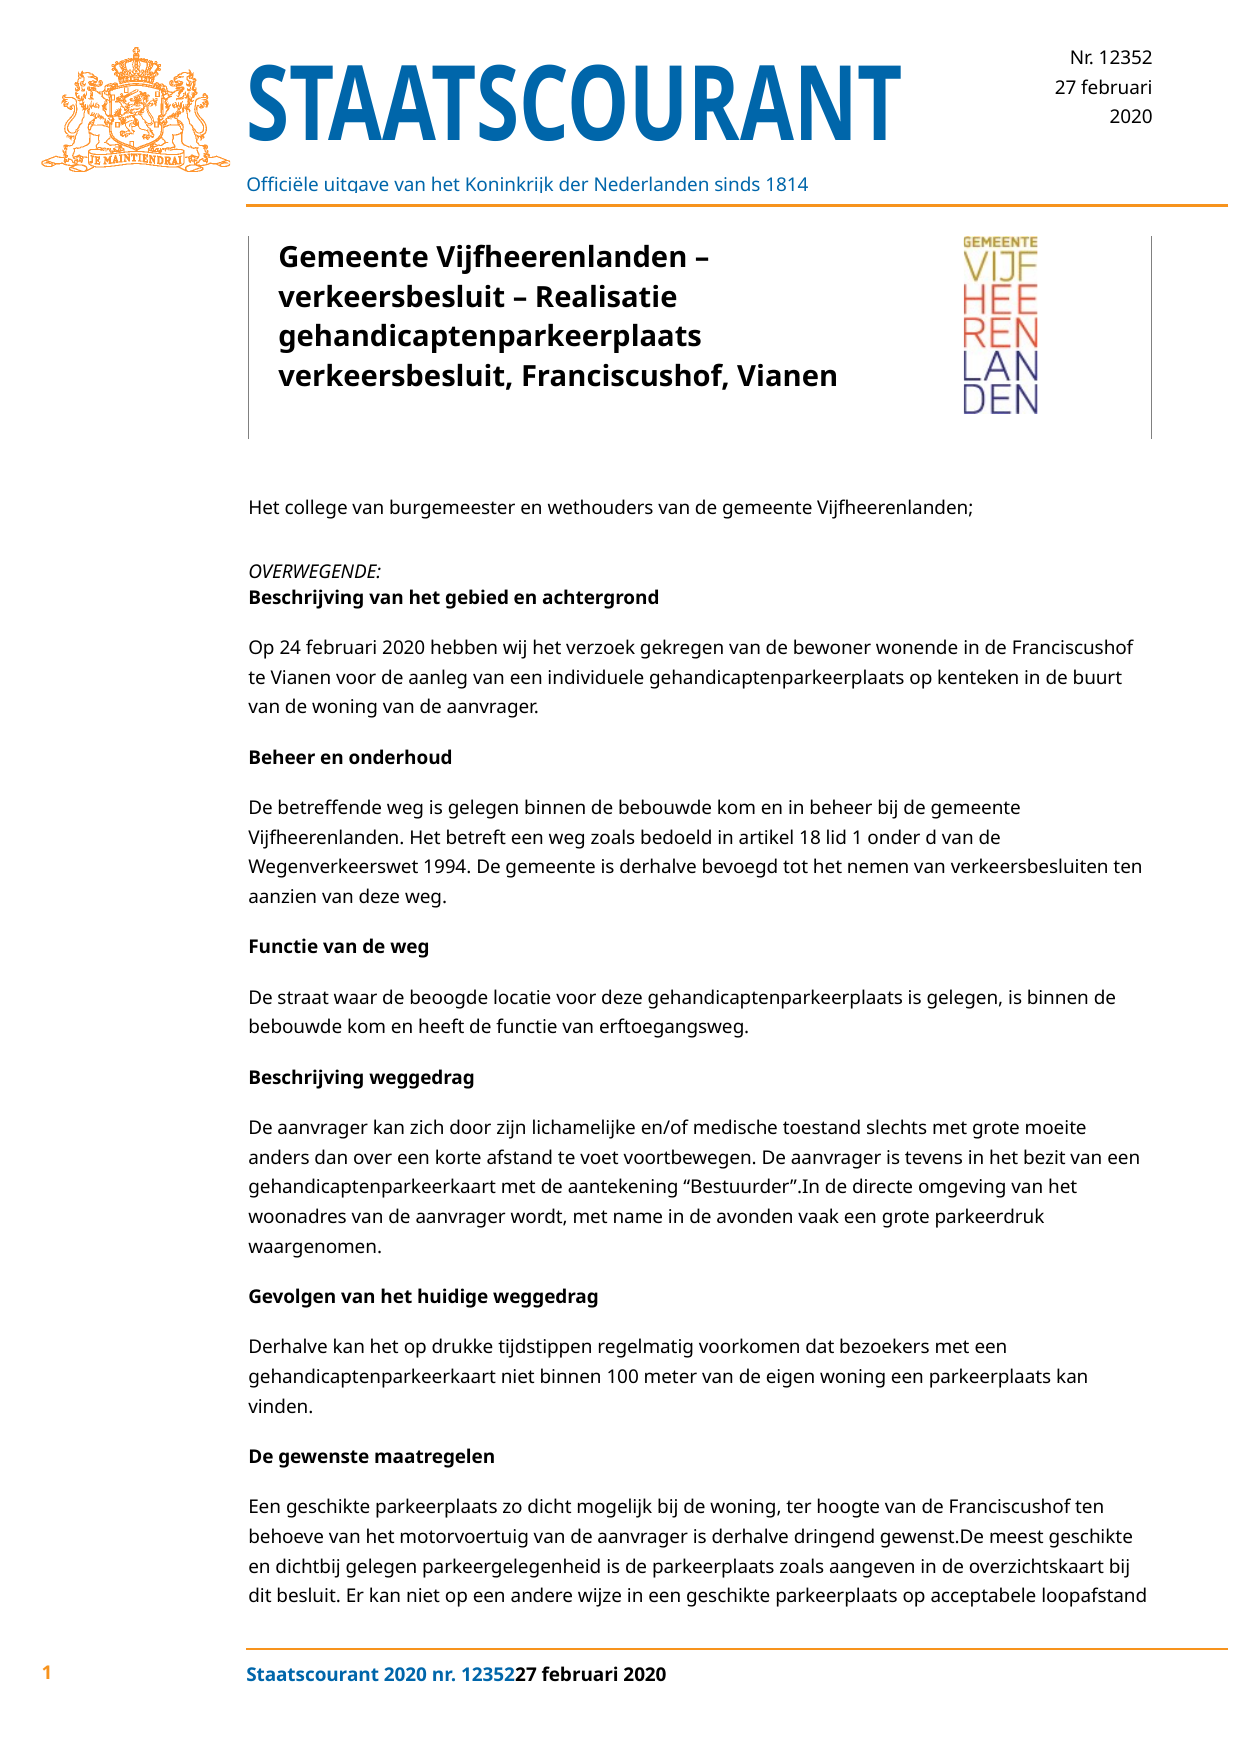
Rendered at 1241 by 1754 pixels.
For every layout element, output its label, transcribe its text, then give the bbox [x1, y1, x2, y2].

text Gevolgen van het huidige weggedrag [248, 1283, 1152, 1309]
table_header [850, 236, 963, 413]
text Functie van de weg [248, 934, 1152, 959]
text OVERWEGENDE: [248, 558, 1152, 584]
text Op 24 februari 2020 hebben wij het verzoek gekregen van de bewoner wonende in de Franciscushof te Vianen voor de aanleg van een individuele gehandicaptenparkeerplaats op kenteken in de buurt van de woning van de aanvrager. [248, 634, 1152, 719]
text De aanvrager kan zich door zijn lichamelijke en/of medische toestand slechts met grote moeite anders dan over een korte afstand te voet voortbewegen. De aanvrager is tevens in het bezit van een gehandicaptenparkeerkaart met de aantekening “Bestuurder”.In de directe omgeving van het woonadres van de aanvrager wordt, met name in de avonden vaak een grote parkeerdruk waargenomen. [248, 1114, 1152, 1258]
text De betreffende weg is gelegen binnen de bebouwde kom en in beheer bij de gemeente Vijfheerenlanden. Het betreft een weg zoals bedoeld in artikel 18 lid 1 onder d van de Wegenverkeerswet 1994. De gemeente is derhalve bevoegd tot het nemen van verkeersbesluiten ten aanzien van deze weg. [248, 794, 1152, 909]
text Het college van burgemeester en wethouders van de gemeente Vijfheerenlanden; [248, 494, 1152, 520]
picture [41, 47, 231, 172]
text Een geschikte parkeerplaats zo dicht mogelijk bij de woning, ter hoogte van de Franciscushof ten behoeve van het motorvoertuig van de aanvrager is derhalve dringend gewenst.De meest geschikte en dichtbij gelegen parkeergelegenheid is de parkeerplaats zoals aangeven in de overzichtskaart bij dit besluit. Er kan niet op een andere wijze in een geschikte parkeerplaats op acceptabele loopafstand [248, 1494, 1152, 1608]
table_header Gemeente Vijfheerenlanden – verkeersbesluit – Realisatie gehandicaptenparkeerplaats verkeersbesluit, Franciscushof, Vianen [249, 236, 850, 439]
text Beschrijving van het gebied en achtergrond [248, 584, 1152, 610]
text De straat waar de beoogde locatie voor deze gehandicaptenparkeerplaats is gelegen, is binnen de bebouwde kom en heeft de functie van erftoegangsweg. [248, 984, 1152, 1039]
table_header [850, 414, 1151, 439]
picture [963, 236, 1038, 414]
text De gewenste maatregelen [248, 1443, 1152, 1469]
text Beschrijving weggedrag [248, 1064, 1152, 1090]
text Derhalve kan het op drukke tijdstippen regelmatig voorkomen dat bezoekers met een gehandicaptenparkeerkaart niet binnen 100 meter van de eigen woning een parkeerplaats kan vinden. [248, 1334, 1152, 1418]
text Beheer en onderhoud [248, 744, 1152, 770]
table_header [1038, 236, 1151, 413]
